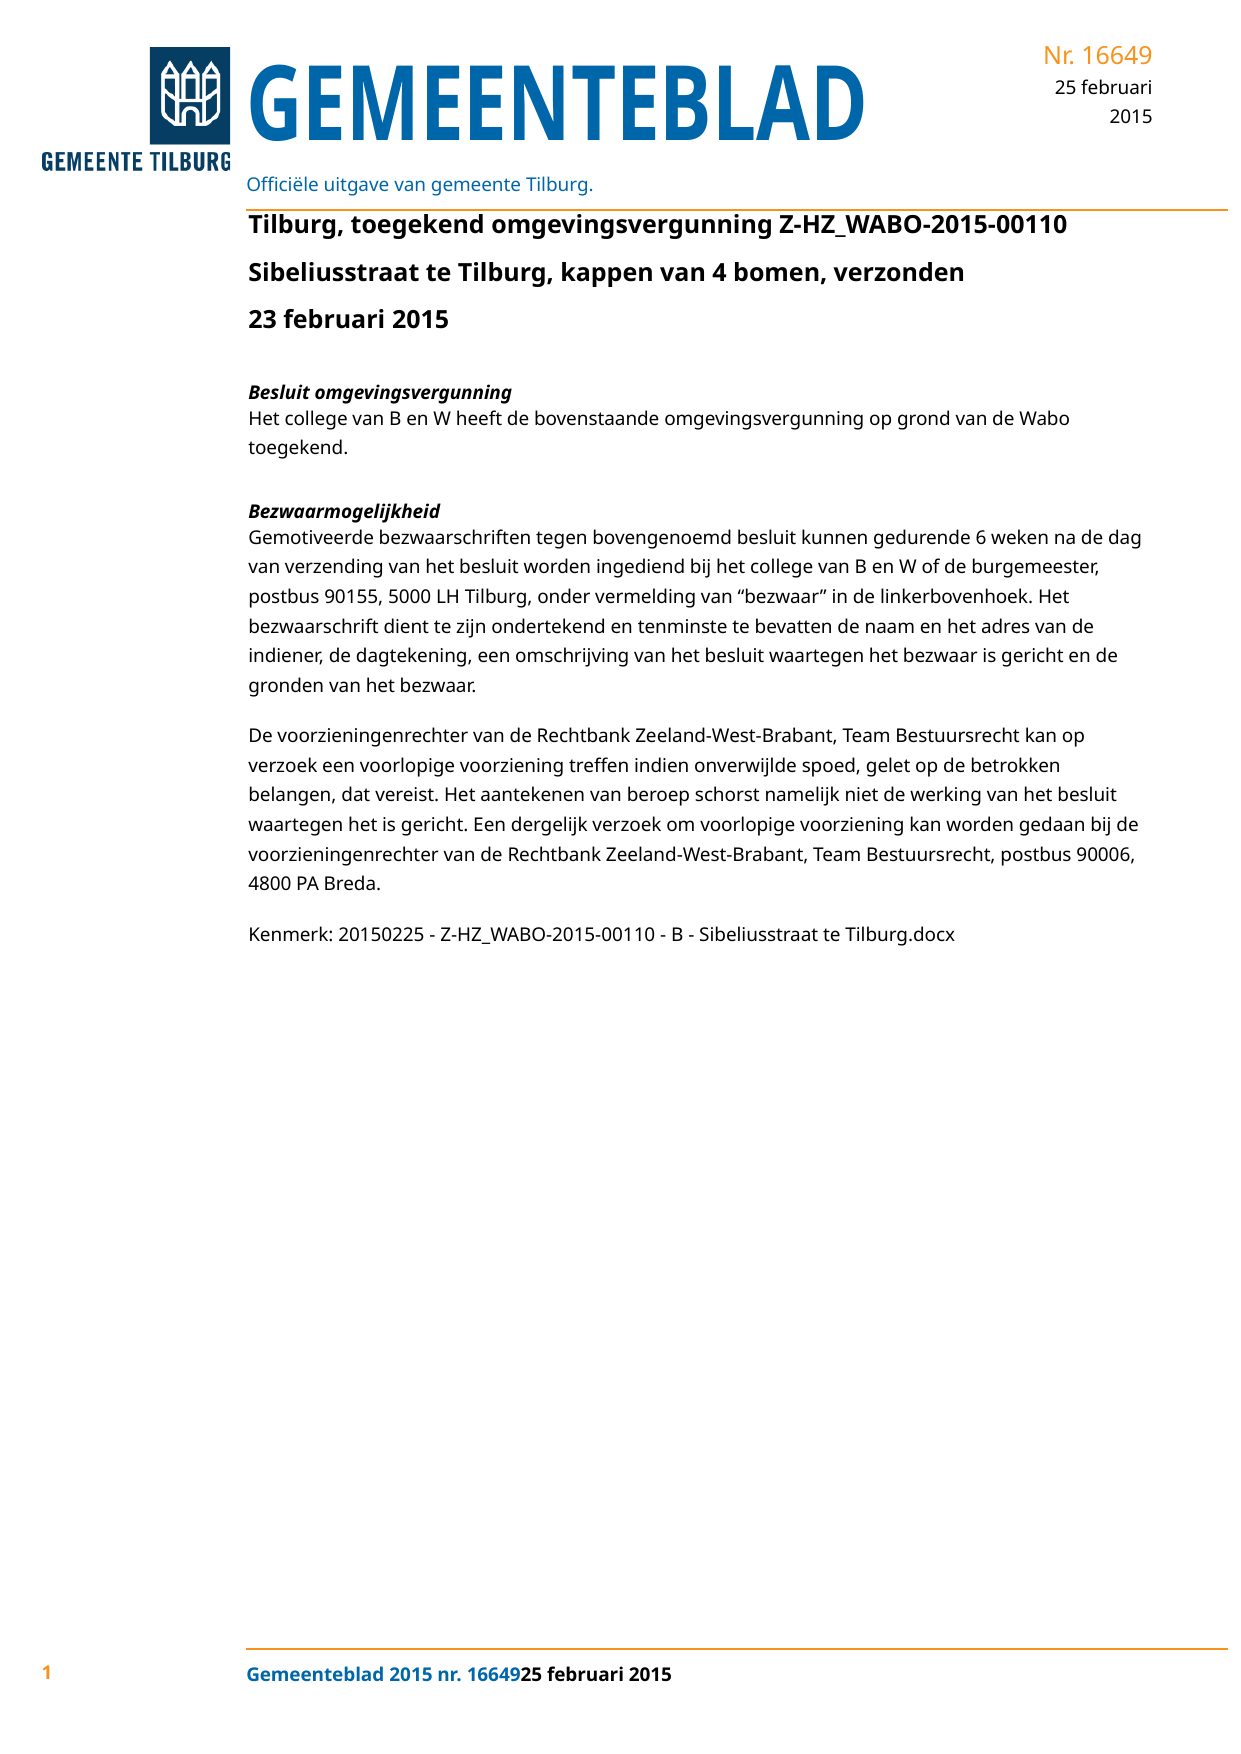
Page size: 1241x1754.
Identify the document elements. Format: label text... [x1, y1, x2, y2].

text Besluit omgevingsvergunning [248, 379, 1152, 405]
text Kenmerk: 20150225 - Z-HZ_WABO-2015-00110 - B - Sibeliusstraat te Tilburg.docx [248, 921, 1152, 946]
picture [41, 47, 231, 172]
text Het college van B en W heeft de bovenstaande omgevingsvergunning op grond van de Wabo toegekend. [248, 405, 1152, 460]
text De voorzieningenrechter van de Rechtbank Zeeland-West-Brabant, Team Bestuursrecht kan op verzoek een voorlopige voorziening treffen indien onverwijlde spoed, gelet op de betrokken belangen, dat vereist. Het aantekenen van beroep schorst namelijk niet de werking van het besluit waartegen het is gericht. Een dergelijk verzoek om voorlopige voorziening kan worden gedaan bij de voorzieningenrechter van de Rechtbank Zeeland-West-Brabant, Team Bestuursrecht, postbus 90006, 4800 PA Breda. [248, 722, 1152, 896]
text Tilburg, toegekend omgevingsvergunning Z-HZ_WABO-2015-00110 Sibeliusstraat te Tilburg, kappen van 4 bomen, verzonden 23 februari 2015 [248, 211, 1152, 336]
text Bezwaarmogelijkheid [248, 498, 1152, 524]
text Gemotiveerde bezwaarschriften tegen bovengenoemd besluit kunnen gedurende 6 weken na de dag van verzending van het besluit worden ingediend bij het college van B en W of de burgemeester, postbus 90155, 5000 LH Tilburg, onder vermelding van “bezwaar” in de linkerbovenhoek. Het bezwaarschrift dient te zijn ondertekend en tenminste te bevatten de naam en het adres van de indiener, de dagtekening, een omschrijving van het besluit waartegen het bezwaar is gericht en de gronden van het bezwaar. [248, 524, 1152, 698]
